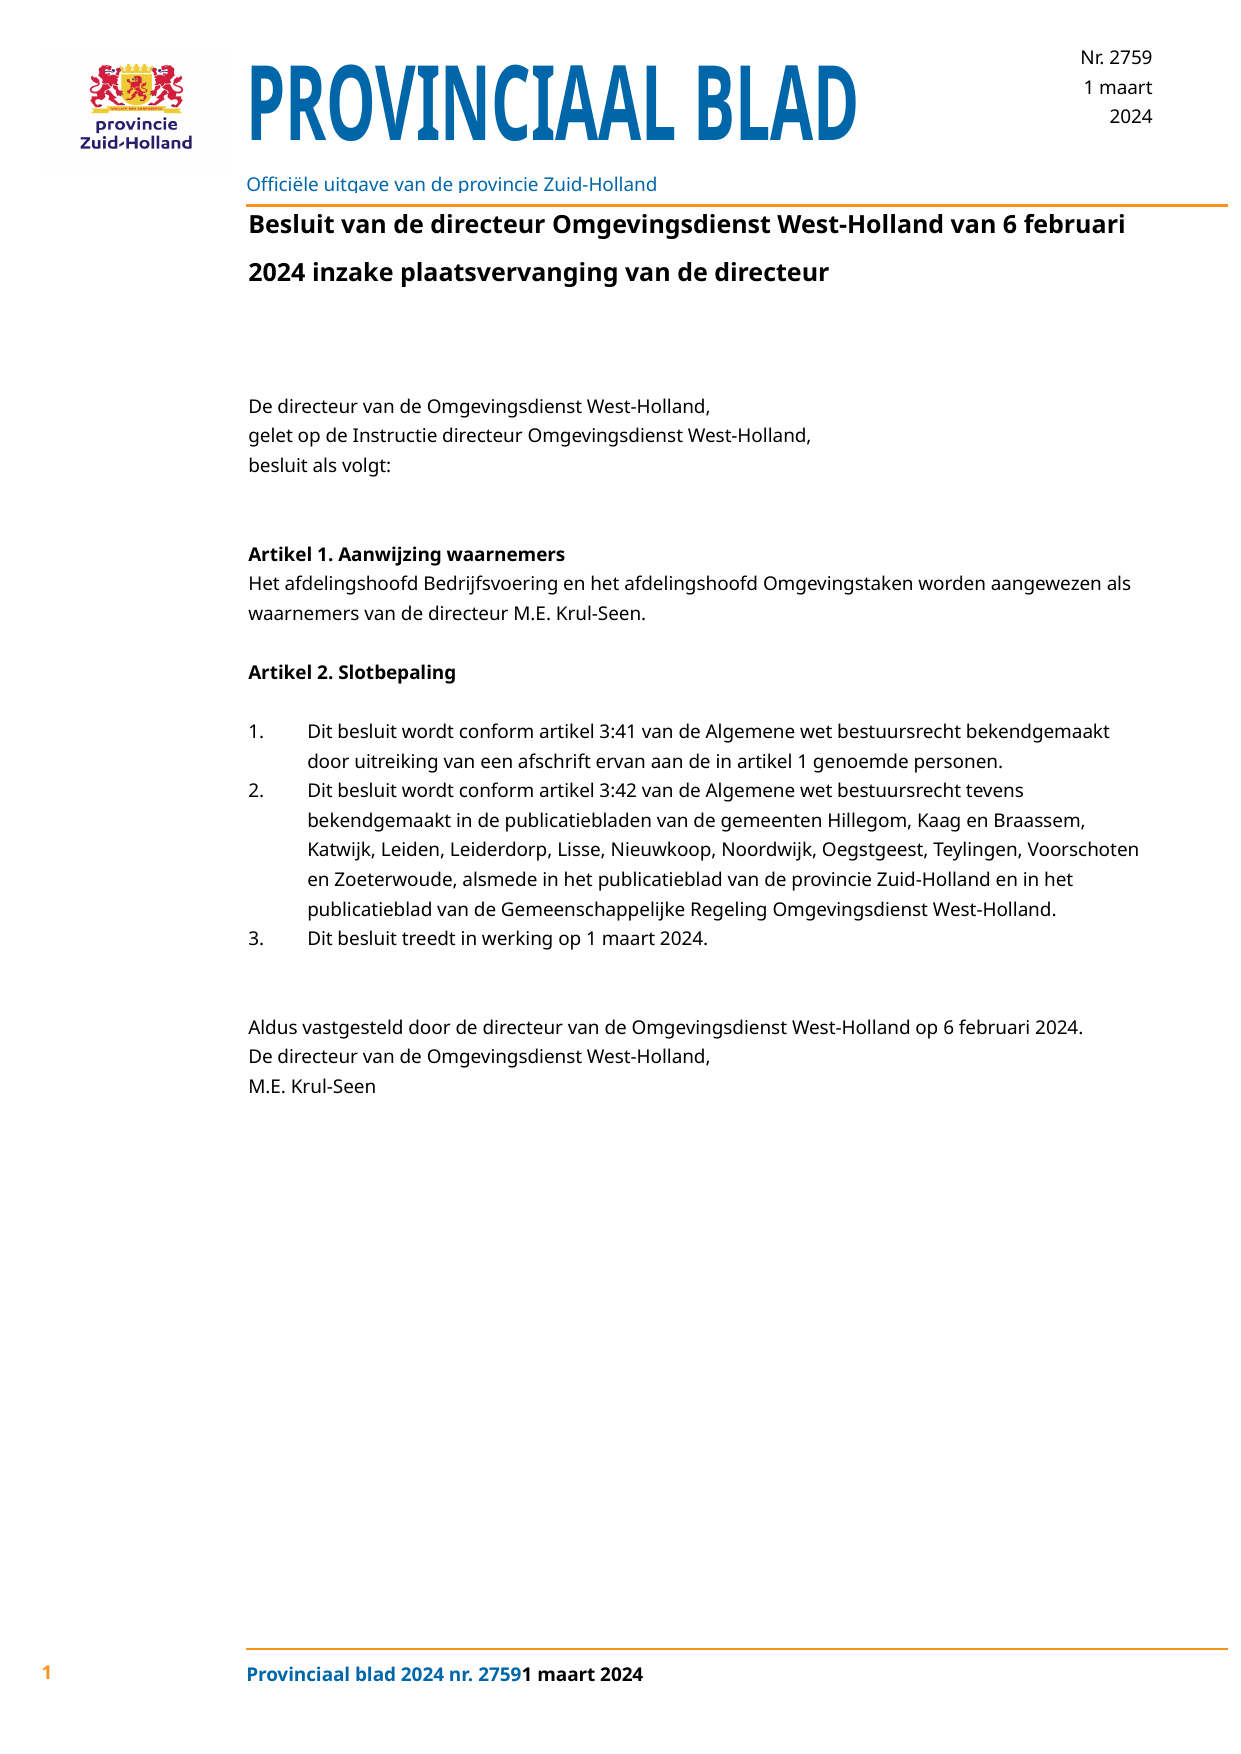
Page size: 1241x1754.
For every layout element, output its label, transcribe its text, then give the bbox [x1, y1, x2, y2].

picture [41, 47, 231, 172]
text De directeur van de Omgevingsdienst West-Holland, [248, 1044, 1152, 1069]
text besluit als volgt: [248, 452, 1152, 478]
text De directeur van de Omgevingsdienst West-Holland, [248, 393, 1152, 419]
list Dit besluit wordt conform artikel 3:41 van de Algemene wet bestuursrecht bekendgemaakt door uitreiking van een afschrift ervan aan de in artikel 1 genoemde personen. [248, 718, 1152, 774]
text M.E. Krul-Seen [248, 1073, 1152, 1099]
text Artikel 1. Aanwijzing waarnemers [248, 541, 1152, 567]
list Dit besluit treedt in werking op 1 maart 2024. [248, 925, 1152, 951]
list Dit besluit wordt conform artikel 3:42 van de Algemene wet bestuursrecht tevens bekendgemaakt in de publicatiebladen van de gemeenten Hillegom, Kaag en Braassem, Katwijk, Leiden, Leiderdorp, Lisse, Nieuwkoop, Noordwijk, Oegstgeest, Teylingen, Voorschoten en Zoeterwoude, alsmede in het publicatieblad van de provincie Zuid-Holland en in het publicatieblad van de Gemeenschappelijke Regeling Omgevingsdienst West-Holland. [248, 777, 1152, 922]
text Artikel 2. Slotbepaling [248, 659, 1152, 685]
text gelet op de Instructie directeur Omgevingsdienst West-Holland, [248, 422, 1152, 448]
text Aldus vastgesteld door de directeur van de Omgevingsdienst West-Holland op 6 februari 2024. [248, 1014, 1152, 1040]
text Besluit van de directeur Omgevingsdienst West-Holland van 6 februari 2024 inzake plaatsvervanging van de directeur [248, 207, 1152, 288]
text Het afdelingshoofd Bedrijfsvoering en het afdelingshoofd Omgevingstaken worden aangewezen als waarnemers van de directeur M.E. Krul-Seen. [248, 570, 1152, 626]
